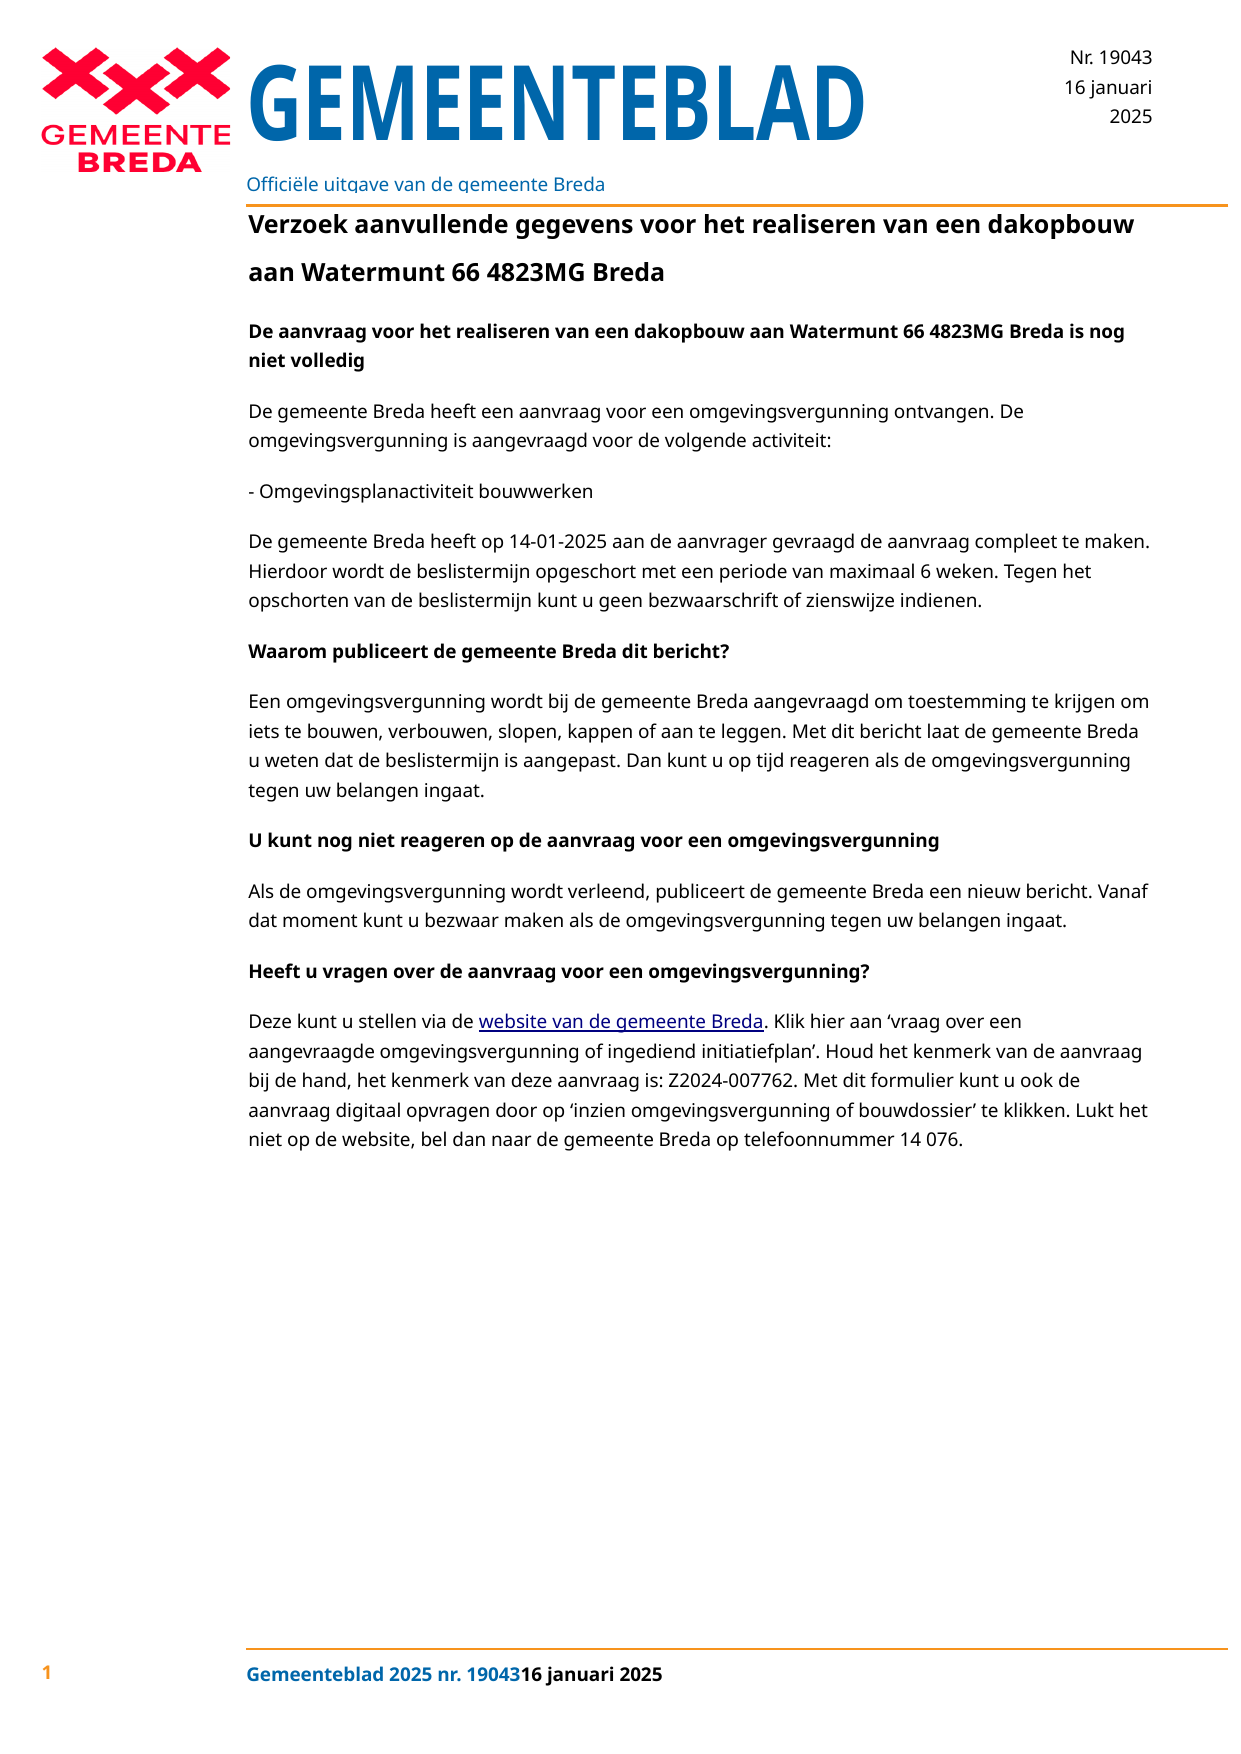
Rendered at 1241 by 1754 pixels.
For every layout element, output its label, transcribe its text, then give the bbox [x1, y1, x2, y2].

text Heeft u vragen over de aanvraag voor een omgevingsvergunning? [248, 958, 1152, 984]
text Een omgevingsvergunning wordt bij de gemeente Breda aangevraagd om toestemming te krijgen om iets te bouwen, verbouwen, slopen, kappen of aan te leggen. Met dit bericht laat de gemeente Breda u weten dat de beslistermijn is aangepast. Dan kunt u op tijd reageren als de omgevingsvergunning tegen uw belangen ingaat. [248, 688, 1152, 803]
text Deze kunt u stellen via de website van de gemeente Breda. Klik hier aan ‘vraag over een aangevraagde omgevingsvergunning of ingediend initiatiefplan’. Houd het kenmerk van de aanvraag bij de hand, het kenmerk van deze aanvraag is: Z2024-007762. Met dit formulier kunt u ook de aanvraag digitaal opvragen door op ‘inzien omgevingsvergunning of bouwdossier’ te klikken. Lukt het niet op de website, bel dan naar de gemeente Breda op telefoonnummer 14 076. [248, 1008, 1152, 1152]
text De aanvraag voor het realiseren van een dakopbouw aan Watermunt 66 4823MG Breda is nog niet volledig [248, 318, 1152, 373]
text De gemeente Breda heeft een aanvraag voor een omgevingsvergunning ontvangen. De omgevingsvergunning is aangevraagd voor de volgende activiteit: [248, 398, 1152, 453]
text Waarom publiceert de gemeente Breda dit bericht? [248, 638, 1152, 664]
text De gemeente Breda heeft op 14-01-2025 aan de aanvrager gevraagd de aanvraag compleet te maken. Hierdoor wordt de beslistermijn opgeschort met een periode van maximaal 6 weken. Tegen het opschorten van de beslistermijn kunt u geen bezwaarschrift of zienswijze indienen. [248, 528, 1152, 613]
picture [41, 47, 231, 172]
text U kunt nog niet reageren op de aanvraag voor een omgevingsvergunning [248, 827, 1152, 853]
text - Omgevingsplanactiviteit bouwwerken [248, 478, 1152, 504]
text Als de omgevingsvergunning wordt verleend, publiceert de gemeente Breda een nieuw bericht. Vanaf dat moment kunt u bezwaar maken als de omgevingsvergunning tegen uw belangen ingaat. [248, 878, 1152, 933]
text Verzoek aanvullende gegevens voor het realiseren van een dakopbouw aan Watermunt 66 4823MG Breda [248, 207, 1152, 288]
